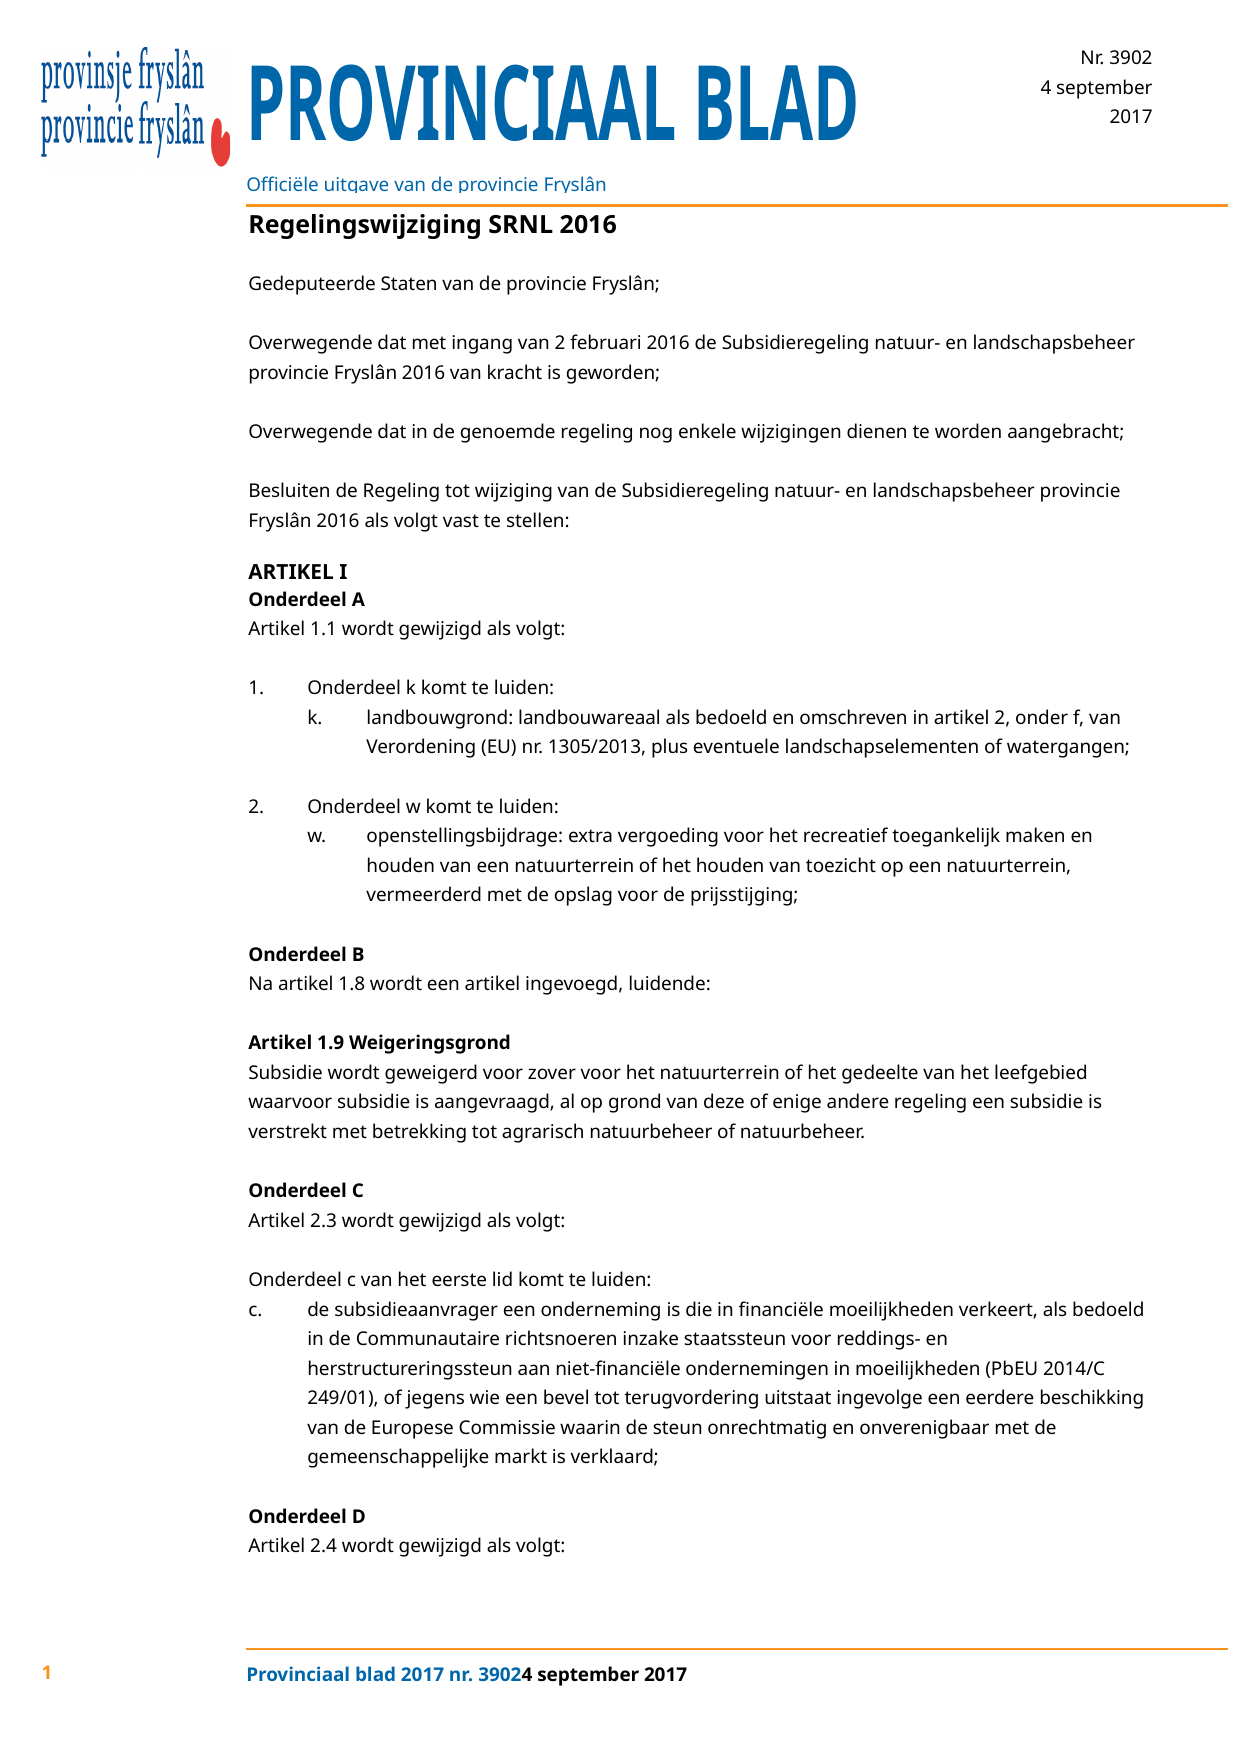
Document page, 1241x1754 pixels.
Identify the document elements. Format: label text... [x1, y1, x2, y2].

text Besluiten de Regeling tot wijziging van de Subsidieregeling natuur- en landschapsbeheer provincie Fryslân 2016 als volgt vast te stellen: [248, 477, 1152, 533]
list de subsidieaanvrager een onderneming is die in financiële moeilijkheden verkeert, als bedoeld in de Communautaire richtsnoeren inzake staatssteun voor reddings- en herstructureringssteun aan niet-financiële ondernemingen in moeilijkheden (PbEU 2014/C 249/01), of jegens wie een bevel tot terugvordering uitstaat ingevolge een eerdere beschikking van de Europese Commissie waarin de steun onrechtmatig en onverenigbaar met de gemeenschappelijke markt is verklaard; [248, 1296, 1152, 1469]
text Onderdeel D [248, 1503, 1152, 1529]
text Artikel 2.3 wordt gewijzigd als volgt: [248, 1207, 1152, 1233]
text Na artikel 1.8 wordt een artikel ingevoegd, luidende: [248, 970, 1152, 996]
text Gedeputeerde Staten van de provincie Fryslân; [248, 270, 1152, 296]
list Onderdeel k komt te luiden: [248, 674, 1152, 700]
list landbouwgrond: landbouwareaal als bedoeld en omschreven in artikel 2, onder f, van Verordening (EU) nr. 1305/2013, plus eventuele landschapselementen of watergangen; [307, 704, 1152, 759]
list openstellingsbijdrage: extra vergoeding voor het recreatief toegankelijk maken en houden van een natuurterrein of het houden van toezicht op een natuurterrein, vermeerderd met de opslag voor de prijsstijging; [307, 822, 1152, 907]
text Onderdeel c van het eerste lid komt te luiden: [248, 1266, 1152, 1292]
text Artikel 2.4 wordt gewijzigd als volgt: [248, 1532, 1152, 1558]
picture [41, 47, 231, 172]
text Onderdeel C [248, 1177, 1152, 1203]
text Subsidie wordt geweigerd voor zover voor het natuurterrein of het gedeelte van het leefgebied waarvoor subsidie is aangevraagd, al op grond van deze of enige andere regeling een subsidie is verstrekt met betrekking tot agrarisch natuurbeheer of natuurbeheer. [248, 1059, 1152, 1144]
text Artikel 1.9 Weigeringsgrond [248, 1029, 1152, 1055]
text ARTIKEL I [248, 557, 1152, 586]
text Onderdeel B [248, 941, 1152, 967]
text Overwegende dat met ingang van 2 februari 2016 de Subsidieregeling natuur- en landschapsbeheer provincie Fryslân 2016 van kracht is geworden; [248, 329, 1152, 385]
list Onderdeel w komt te luiden: [248, 793, 1152, 819]
text Artikel 1.1 wordt gewijzigd als volgt: [248, 615, 1152, 641]
text Regelingswijziging SRNL 2016 [248, 207, 1152, 241]
text Overwegende dat in de genoemde regeling nog enkele wijzigingen dienen te worden aangebracht; [248, 418, 1152, 444]
text Onderdeel A [248, 586, 1152, 612]
